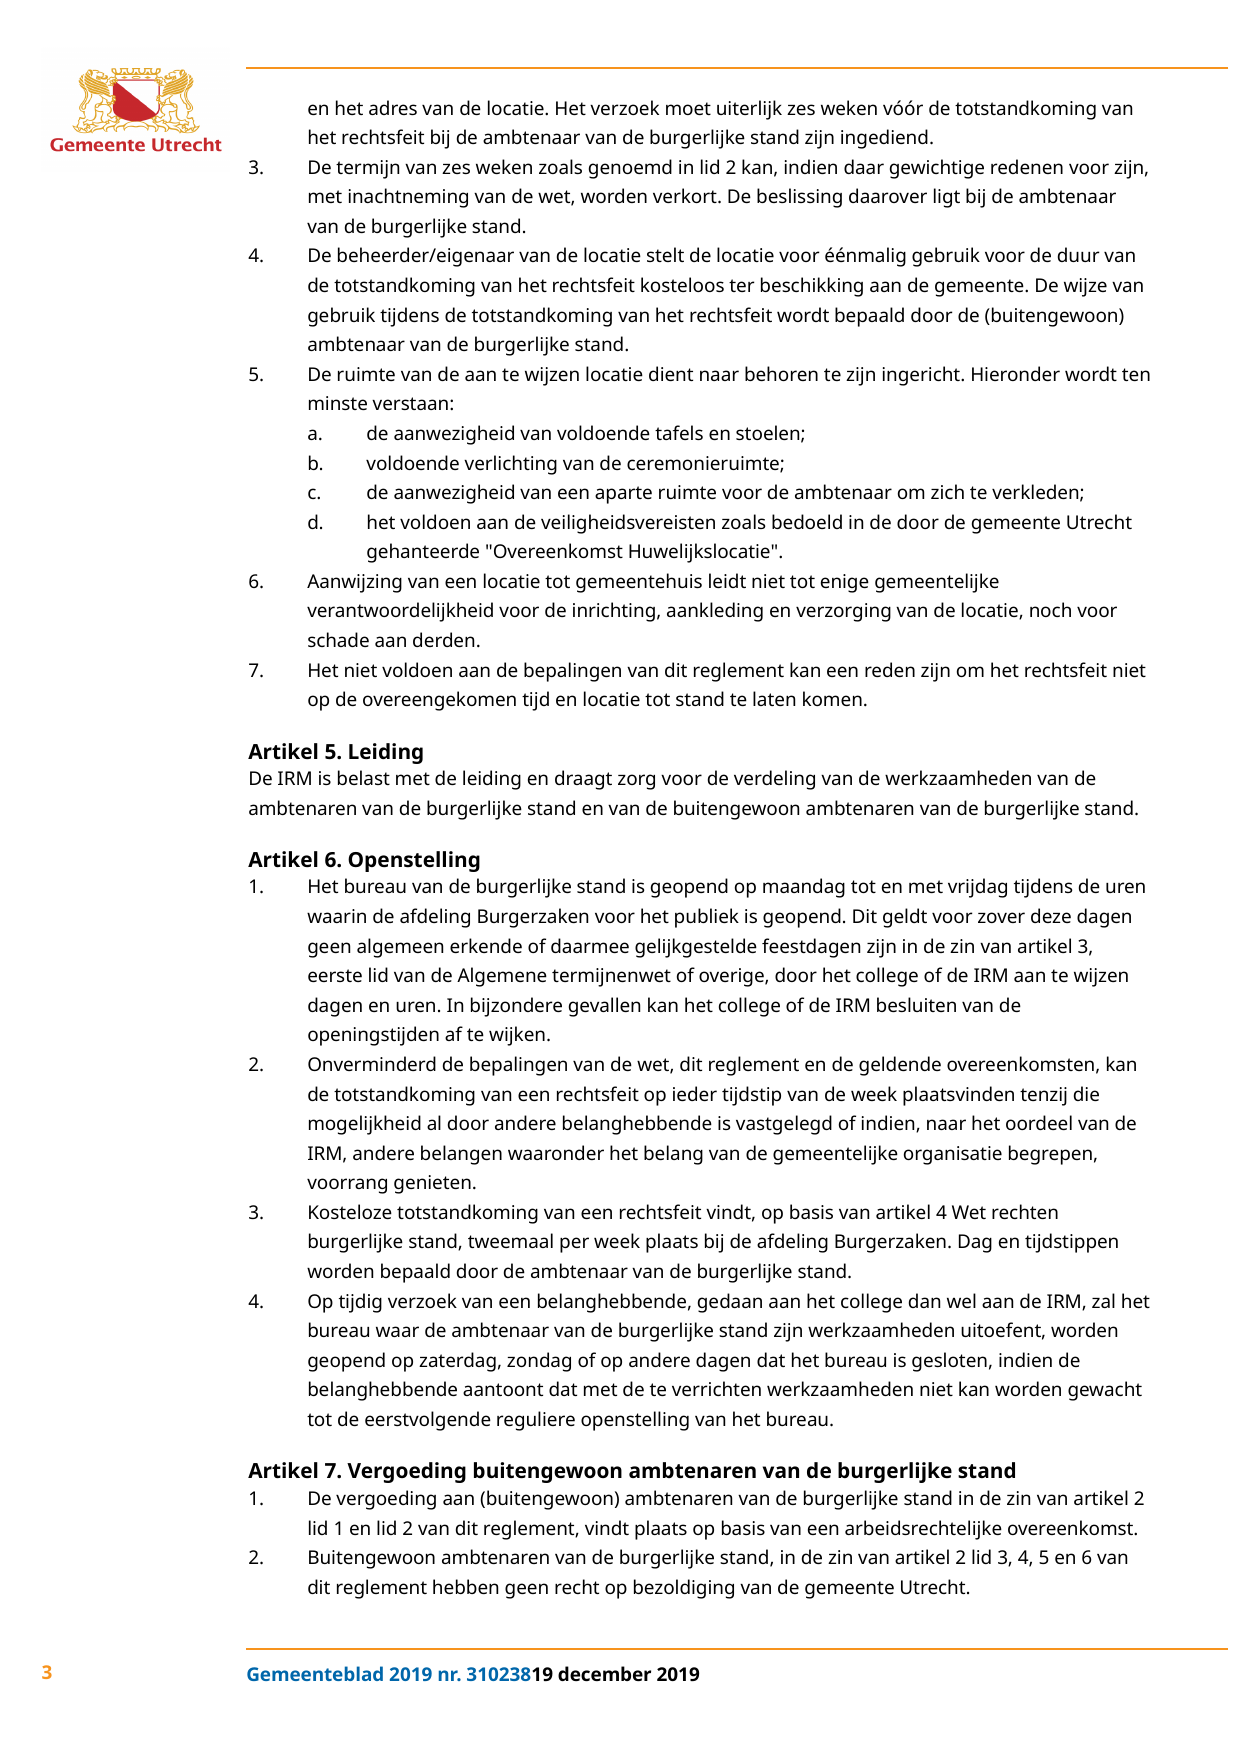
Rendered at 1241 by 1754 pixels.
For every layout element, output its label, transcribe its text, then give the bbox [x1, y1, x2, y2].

list voldoende verlichting van de ceremonieruimte; [307, 450, 1152, 476]
text De IRM is belast met de leiding en draagt zorg voor de verdeling van de werkzaamheden van de ambtenaren van de burgerlijke stand en van de buitengewoon ambtenaren van de burgerlijke stand. [248, 765, 1152, 821]
text Artikel 5. Leiding [248, 737, 1152, 765]
text Artikel 7. Vergoeding buitengewoon ambtenaren van de burgerlijke stand [248, 1457, 1152, 1485]
list de aanwezigheid van voldoende tafels en stoelen; [307, 420, 1152, 446]
list De ruimte van de aan te wijzen locatie dient naar behoren te zijn ingericht. Hieronder wordt ten minste verstaan: [248, 361, 1152, 416]
picture [41, 47, 231, 172]
list en het adres van de locatie. Het verzoek moet uiterlijk zes weken vóór de totstandkoming van het rechtsfeit bij de ambtenaar van de burgerlijke stand zijn ingediend. [248, 95, 1152, 150]
list Onverminderd de bepalingen van de wet, dit reglement en de geldende overeenkomsten, kan de totstandkoming van een rechtsfeit op ieder tijdstip van de week plaatsvinden tenzij die mogelijkheid al door andere belanghebbende is vastgelegd of indien, naar het oordeel van de IRM, andere belangen waaronder het belang van de gemeentelijke organisatie begrepen, voorrang genieten. [248, 1051, 1152, 1195]
list Op tijdig verzoek van een belanghebbende, gedaan aan het college dan wel aan de IRM, zal het bureau waar de ambtenaar van de burgerlijke stand zijn werkzaamheden uitoefent, worden geopend op zaterdag, zondag of op andere dagen dat het bureau is gesloten, indien de belanghebbende aantoont dat met de te verrichten werkzaamheden niet kan worden gewacht tot de eerstvolgende reguliere openstelling van het bureau. [248, 1288, 1152, 1432]
list De termijn van zes weken zoals genoemd in lid 2 kan, indien daar gewichtige redenen voor zijn, met inachtneming van de wet, worden verkort. De beslissing daarover ligt bij de ambtenaar van de burgerlijke stand. [248, 154, 1152, 239]
list Buitengewoon ambtenaren van de burgerlijke stand, in de zin van artikel 2 lid 3, 4, 5 en 6 van dit reglement hebben geen recht op bezoldiging van de gemeente Utrecht. [248, 1544, 1152, 1599]
list het voldoen aan de veiligheidsvereisten zoals bedoeld in de door de gemeente Utrecht gehanteerde "Overeenkomst Huwelijkslocatie". [307, 509, 1152, 564]
list Het bureau van de burgerlijke stand is geopend op maandag tot en met vrijdag tijdens de uren waarin de afdeling Burgerzaken voor het publiek is geopend. Dit geldt voor zover deze dagen geen algemeen erkende of daarmee gelijkgestelde feestdagen zijn in de zin van artikel 3, eerste lid van de Algemene termijnenwet of overige, door het college of de IRM aan te wijzen dagen en uren. In bijzondere gevallen kan het college of de IRM besluiten van de openingstijden af te wijken. [248, 874, 1152, 1047]
list de aanwezigheid van een aparte ruimte voor de ambtenaar om zich te verkleden; [307, 479, 1152, 505]
list Aanwijzing van een locatie tot gemeentehuis leidt niet tot enige gemeentelijke verantwoordelijkheid voor de inrichting, aankleding en verzorging van de locatie, noch voor schade aan derden. [248, 568, 1152, 653]
list De vergoeding aan (buitengewoon) ambtenaren van de burgerlijke stand in de zin van artikel 2 lid 1 en lid 2 van dit reglement, vindt plaats op basis van een arbeidsrechtelijke overeenkomst. [248, 1485, 1152, 1540]
list Het niet voldoen aan de bepalingen van dit reglement kan een reden zijn om het rechtsfeit niet op de overeengekomen tijd en locatie tot stand te laten komen. [248, 657, 1152, 712]
list Kosteloze totstandkoming van een rechtsfeit vindt, op basis van artikel 4 Wet rechten burgerlijke stand, tweemaal per week plaats bij de afdeling Burgerzaken. Dag en tijdstippen worden bepaald door de ambtenaar van de burgerlijke stand. [248, 1199, 1152, 1284]
text Artikel 6. Openstelling [248, 845, 1152, 874]
list De beheerder/eigenaar van de locatie stelt de locatie voor éénmalig gebruik voor de duur van de totstandkoming van het rechtsfeit kosteloos ter beschikking aan de gemeente. De wijze van gebruik tijdens de totstandkoming van het rechtsfeit wordt bepaald door de (buitengewoon) ambtenaar van de burgerlijke stand. [248, 243, 1152, 357]
